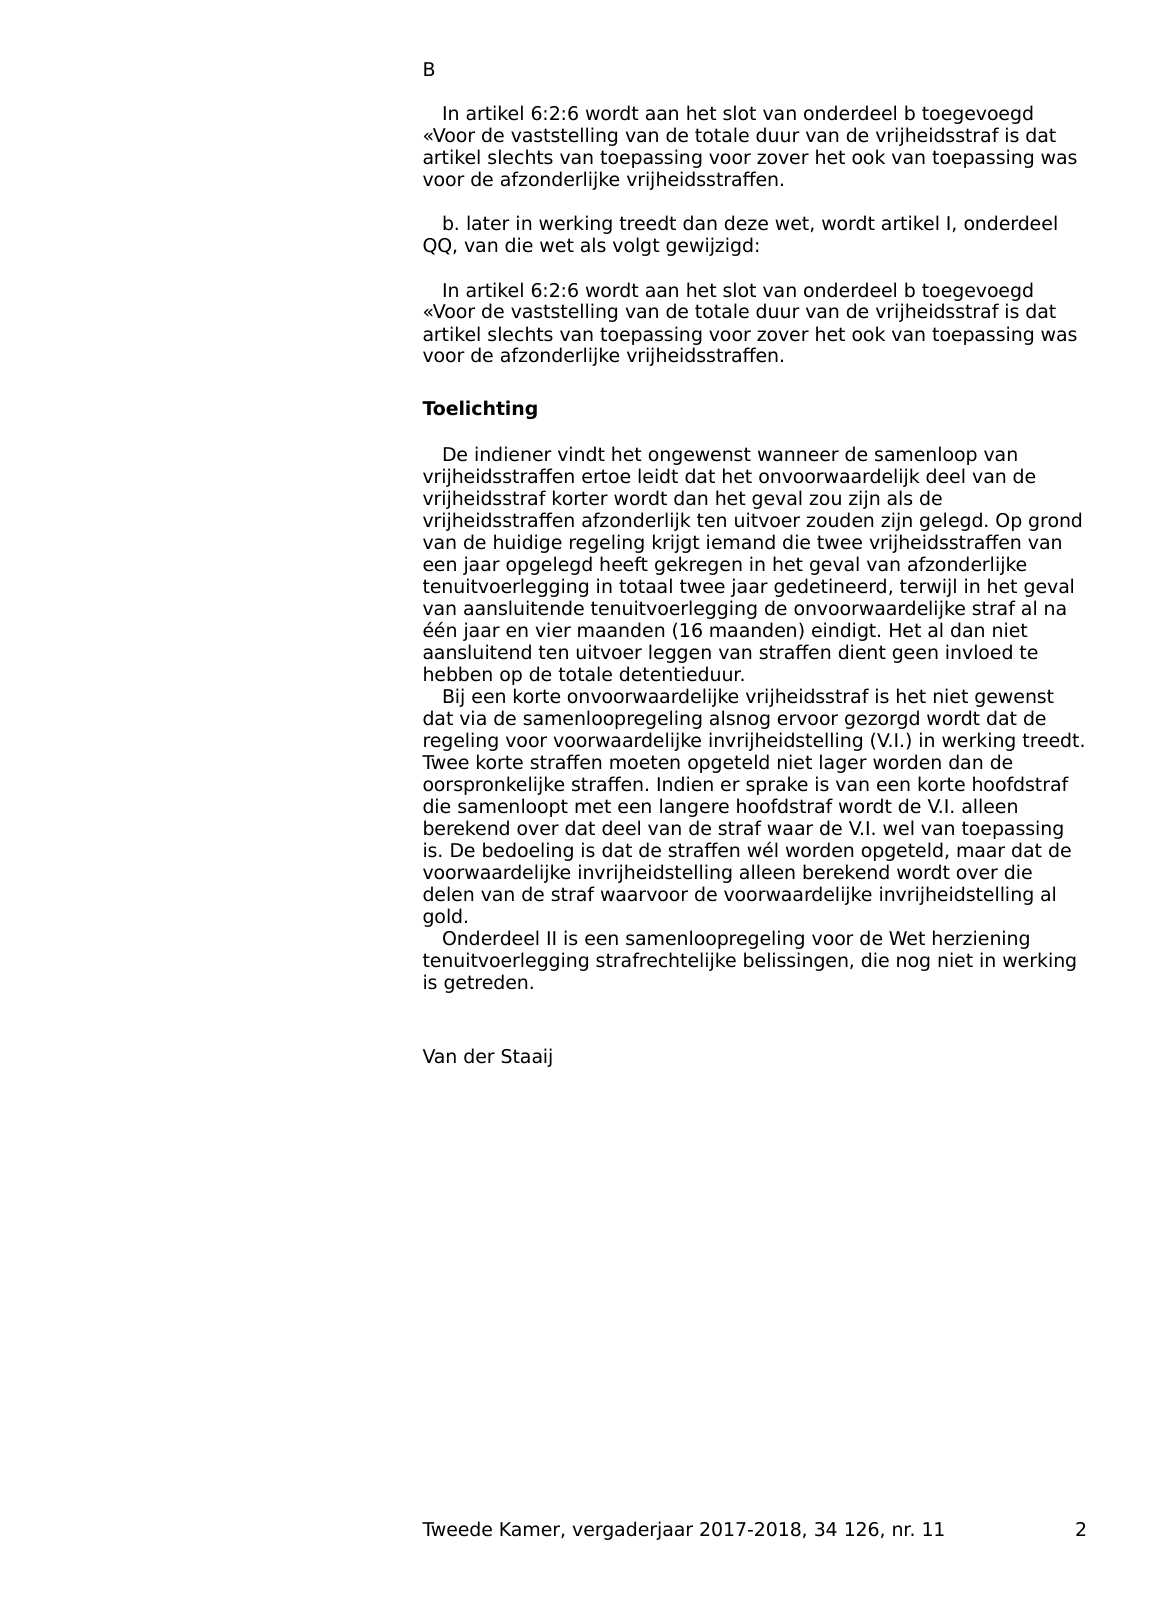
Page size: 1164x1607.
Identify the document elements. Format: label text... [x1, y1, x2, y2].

text In artikel 6:2:6 wordt aan het slot van onderdeel b toegevoegd «Voor de vaststelling van de totale duur van de vrijheidsstraf is dat artikel slechts van toepassing voor zover het ook van toepassing was voor de afzonderlijke vrijheidsstraffen. [422, 279, 1087, 367]
text Bij een korte onvoorwaardelijke vrijheidsstraf is het niet gewenst dat via de samenloopregeling alsnog ervoor gezorgd wordt dat de regeling voor voorwaardelijke invrijheidstelling (V.I.) in werking treedt. Twee korte straffen moeten opgeteld niet lager worden dan de oorspronkelijke straffen. Indien er sprake is van een korte hoofdstraf die samenloopt met een langere hoofdstraf wordt de V.I. alleen berekend over dat deel van de straf waar de V.I. wel van toepassing is. De bedoeling is dat de straffen wél worden opgeteld, maar dat de voorwaardelijke invrijheidstelling alleen berekend wordt over die delen van de straf waarvoor de voorwaardelijke invrijheidstelling al gold. [422, 686, 1087, 928]
subtitle Toelichting [422, 397, 1087, 419]
text Onderdeel II is een samenloopregeling voor de Wet herziening tenuitvoerlegging strafrechtelijke belissingen, die nog niet in werking is getreden. [422, 928, 1087, 994]
text Van der Staaij [422, 1024, 1087, 1068]
text De indiener vindt het ongewenst wanneer de samenloop van vrijheidsstraffen ertoe leidt dat het onvoorwaardelijk deel van de vrijheidsstraf korter wordt dan het geval zou zijn als de vrijheidsstraffen afzonderlijk ten uitvoer zouden zijn gelegd. Op grond van de huidige regeling krijgt iemand die twee vrijheidsstraffen van een jaar opgelegd heeft gekregen in het geval van afzonderlijke tenuitvoerlegging in totaal twee jaar gedetineerd, terwijl in het geval van aansluitende tenuitvoerlegging de onvoorwaardelijke straf al na één jaar en vier maanden (16 maanden) eindigt. Het al dan niet aansluitend ten uitvoer leggen van straffen dient geen invloed te hebben op de totale detentieduur. [422, 444, 1087, 686]
text In artikel 6:2:6 wordt aan het slot van onderdeel b toegevoegd «Voor de vaststelling van de totale duur van de vrijheidsstraf is dat artikel slechts van toepassing voor zover het ook van toepassing was voor de afzonderlijke vrijheidsstraffen. [422, 103, 1087, 191]
text B [422, 59, 1087, 81]
text b. later in werking treedt dan deze wet, wordt artikel I, onderdeel QQ, van die wet als volgt gewijzigd: [422, 213, 1087, 257]
